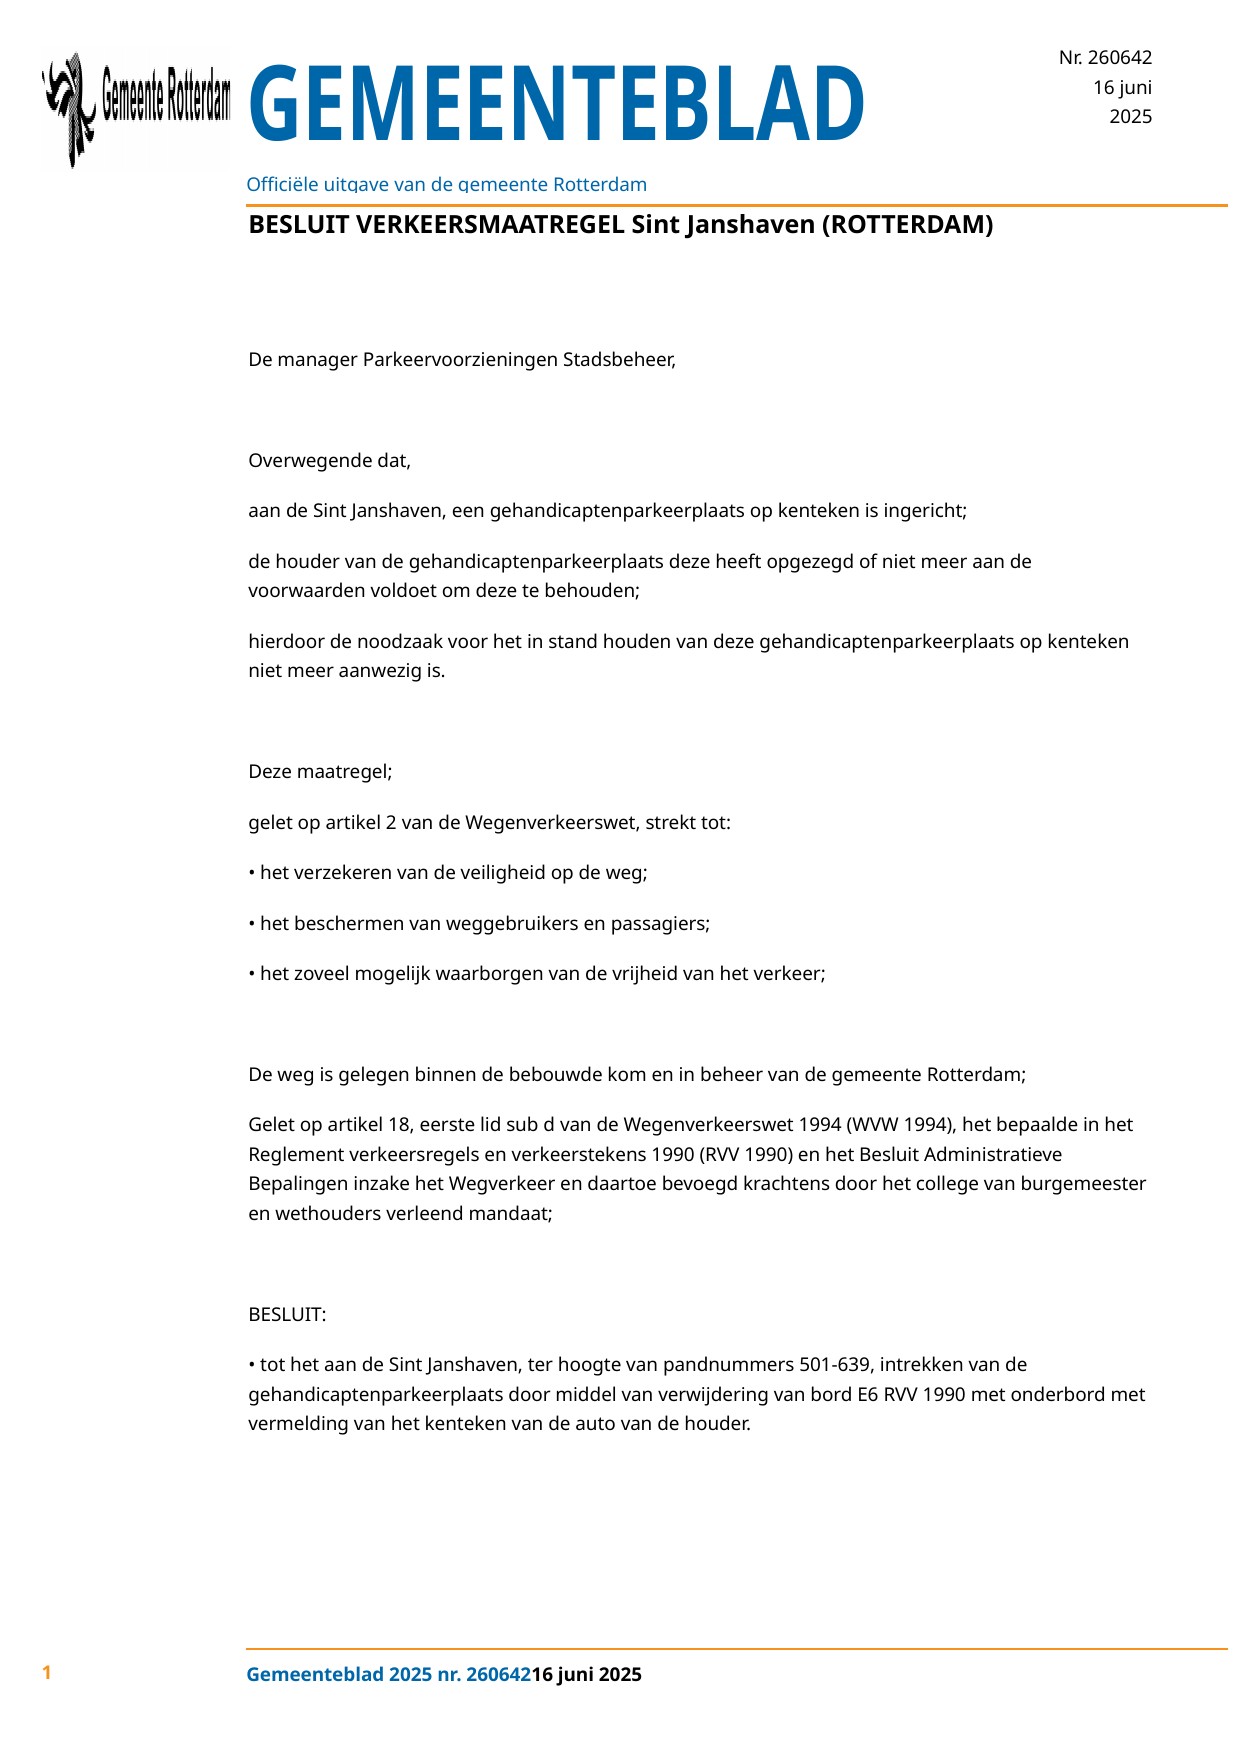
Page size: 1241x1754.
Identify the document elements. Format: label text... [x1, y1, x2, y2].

text • het beschermen van weggebruikers en passagiers; [248, 910, 1152, 936]
text hierdoor de noodzaak voor het in stand houden van deze gehandicaptenparkeerplaats op kenteken niet meer aanwezig is. [248, 628, 1152, 683]
text • het zoveel mogelijk waarborgen van de vrijheid van het verkeer; [248, 960, 1152, 986]
picture [41, 47, 231, 172]
text BESLUIT: [248, 1301, 1152, 1327]
text Overwegende dat, [248, 447, 1152, 473]
text de houder van de gehandicaptenparkeerplaats deze heeft opgezegd of niet meer aan de voorwaarden voldoet om deze te behouden; [248, 548, 1152, 603]
text Gelet op artikel 18, eerste lid sub d van de Wegenverkeerswet 1994 (WVW 1994), het bepaalde in het Reglement verkeersregels en verkeerstekens 1990 (RVV 1990) en het Besluit Administratieve Bepalingen inzake het Wegverkeer en daartoe bevoegd krachtens door het college van burgemeester en wethouders verleend mandaat; [248, 1111, 1152, 1226]
text De manager Parkeervoorzieningen Stadsbeheer, [248, 346, 1152, 372]
text aan de Sint Janshaven, een gehandicaptenparkeerplaats op kenteken is ingericht; [248, 498, 1152, 523]
text BESLUIT VERKEERSMAATREGEL Sint Janshaven (ROTTERDAM) [248, 207, 1152, 241]
text De weg is gelegen binnen de bebouwde kom en in beheer van de gemeente Rotterdam; [248, 1061, 1152, 1087]
text • het verzekeren van de veiligheid op de weg; [248, 859, 1152, 885]
text Deze maatregel; [248, 758, 1152, 784]
text • tot het aan de Sint Janshaven, ter hoogte van pandnummers 501-639, intrekken van de gehandicaptenparkeerplaats door middel van verwijdering van bord E6 RVV 1990 met onderbord met vermelding van het kenteken van de auto van de houder. [248, 1351, 1152, 1436]
text gelet op artikel 2 van de Wegenverkeerswet, strekt tot: [248, 809, 1152, 835]
